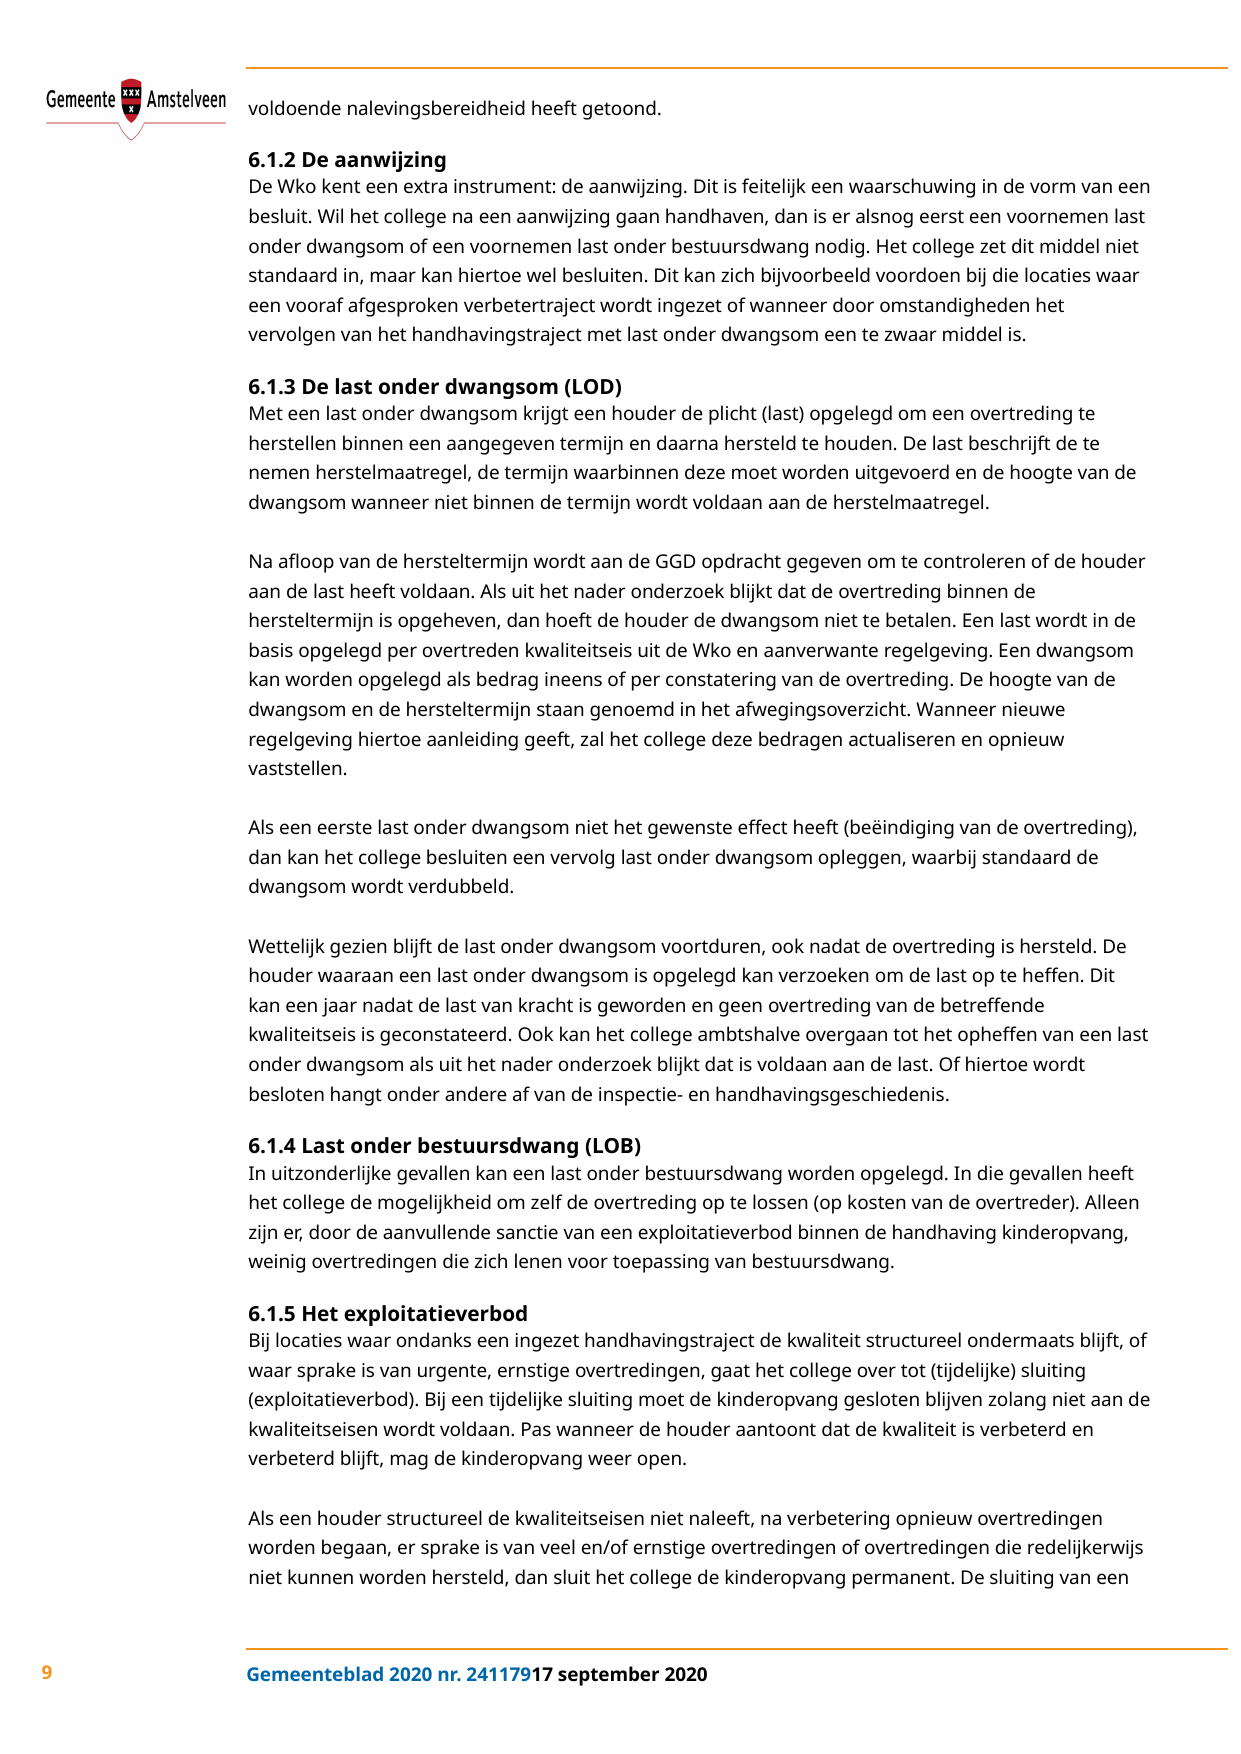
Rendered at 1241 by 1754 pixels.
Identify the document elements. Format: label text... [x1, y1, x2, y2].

text Na afloop van de hersteltermijn wordt aan de GGD opdracht gegeven om te controleren of de houder aan de last heeft voldaan. Als uit het nader onderzoek blijkt dat de overtreding binnen de hersteltermijn is opgeheven, dan hoeft de houder de dwangsom niet te betalen. Een last wordt in de basis opgelegd per overtreden kwaliteitseis uit de Wko en aanverwante regelgeving. Een dwangsom kan worden opgelegd als bedrag ineens of per constatering van de overtreding. De hoogte van de dwangsom en de hersteltermijn staan genoemd in het afwegingsoverzicht. Wanneer nieuwe regelgeving hiertoe aanleiding geeft, zal het college deze bedragen actualiseren en opnieuw vaststellen. [248, 548, 1152, 781]
text Als een eerste last onder dwangsom niet het gewenste effect heeft (beëindiging van de overtreding), dan kan het college besluiten een vervolg last onder dwangsom opleggen, waarbij standaard de dwangsom wordt verdubbeld. [248, 814, 1152, 899]
text In uitzonderlijke gevallen kan een last onder bestuursdwang worden opgelegd. In die gevallen heeft het college de mogelijkheid om zelf de overtreding op te lossen (op kosten van de overtreder). Alleen zijn er, door de aanvullende sanctie van een exploitatieverbod binnen de handhaving kinderopvang, weinig overtredingen die zich lenen voor toepassing van bestuursdwang. [248, 1160, 1152, 1274]
text 6.1.3 De last onder dwangsom (LOD) [248, 372, 1152, 400]
text Wettelijk gezien blijft de last onder dwangsom voortduren, ook nadat de overtreding is hersteld. De houder waaraan een last onder dwangsom is opgelegd kan verzoeken om de last op te heffen. Dit kan een jaar nadat de last van kracht is geworden en geen overtreding van de betreffende kwaliteitseis is geconstateerd. Ook kan het college ambtshalve overgaan tot het opheffen van een last onder dwangsom als uit het nader onderzoek blijkt dat is voldaan aan de last. Of hiertoe wordt besloten hangt onder andere af van de inspectie- en handhavingsgeschiedenis. [248, 933, 1152, 1107]
text 6.1.2 De aanwijzing [248, 145, 1152, 174]
text De Wko kent een extra instrument: de aanwijzing. Dit is feitelijk een waarschuwing in de vorm van een besluit. Wil het college na een aanwijzing gaan handhaven, dan is er alsnog eerst een voornemen last onder dwangsom of een voornemen last onder bestuursdwang nodig. Het college zet dit middel niet standaard in, maar kan hiertoe wel besluiten. Dit kan zich bijvoorbeeld voordoen bij die locaties waar een vooraf afgesproken verbetertraject wordt ingezet of wanneer door omstandigheden het vervolgen van het handhavingstraject met last onder dwangsom een te zwaar middel is. [248, 174, 1152, 347]
text Bij locaties waar ondanks een ingezet handhavingstraject de kwaliteit structureel ondermaats blijft, of waar sprake is van urgente, ernstige overtredingen, gaat het college over tot (tijdelijke) sluiting (exploitatieverbod). Bij een tijdelijke sluiting moet de kinderopvang gesloten blijven zolang niet aan de kwaliteitseisen wordt voldaan. Pas wanneer de houder aantoont dat de kwaliteit is verbeterd en verbeterd blijft, mag de kinderopvang weer open. [248, 1327, 1152, 1471]
text Als een houder structureel de kwaliteitseisen niet naleeft, na verbetering opnieuw overtredingen worden begaan, er sprake is van veel en/of ernstige overtredingen of overtredingen die redelijkerwijs niet kunnen worden hersteld, dan sluit het college de kinderopvang permanent. De sluiting van een [248, 1505, 1152, 1590]
text voldoende nalevingsbereidheid heeft getoond. [248, 95, 1152, 121]
picture [41, 47, 231, 172]
text 6.1.4 Last onder bestuursdwang (LOB) [248, 1131, 1152, 1160]
text Met een last onder dwangsom krijgt een houder de plicht (last) opgelegd om een overtreding te herstellen binnen een aangegeven termijn en daarna hersteld te houden. De last beschrijft de te nemen herstelmaatregel, de termijn waarbinnen deze moet worden uitgevoerd en de hoogte van de dwangsom wanneer niet binnen de termijn wordt voldaan aan de herstelmaatregel. [248, 400, 1152, 515]
text 6.1.5 Het exploitatieverbod [248, 1299, 1152, 1327]
